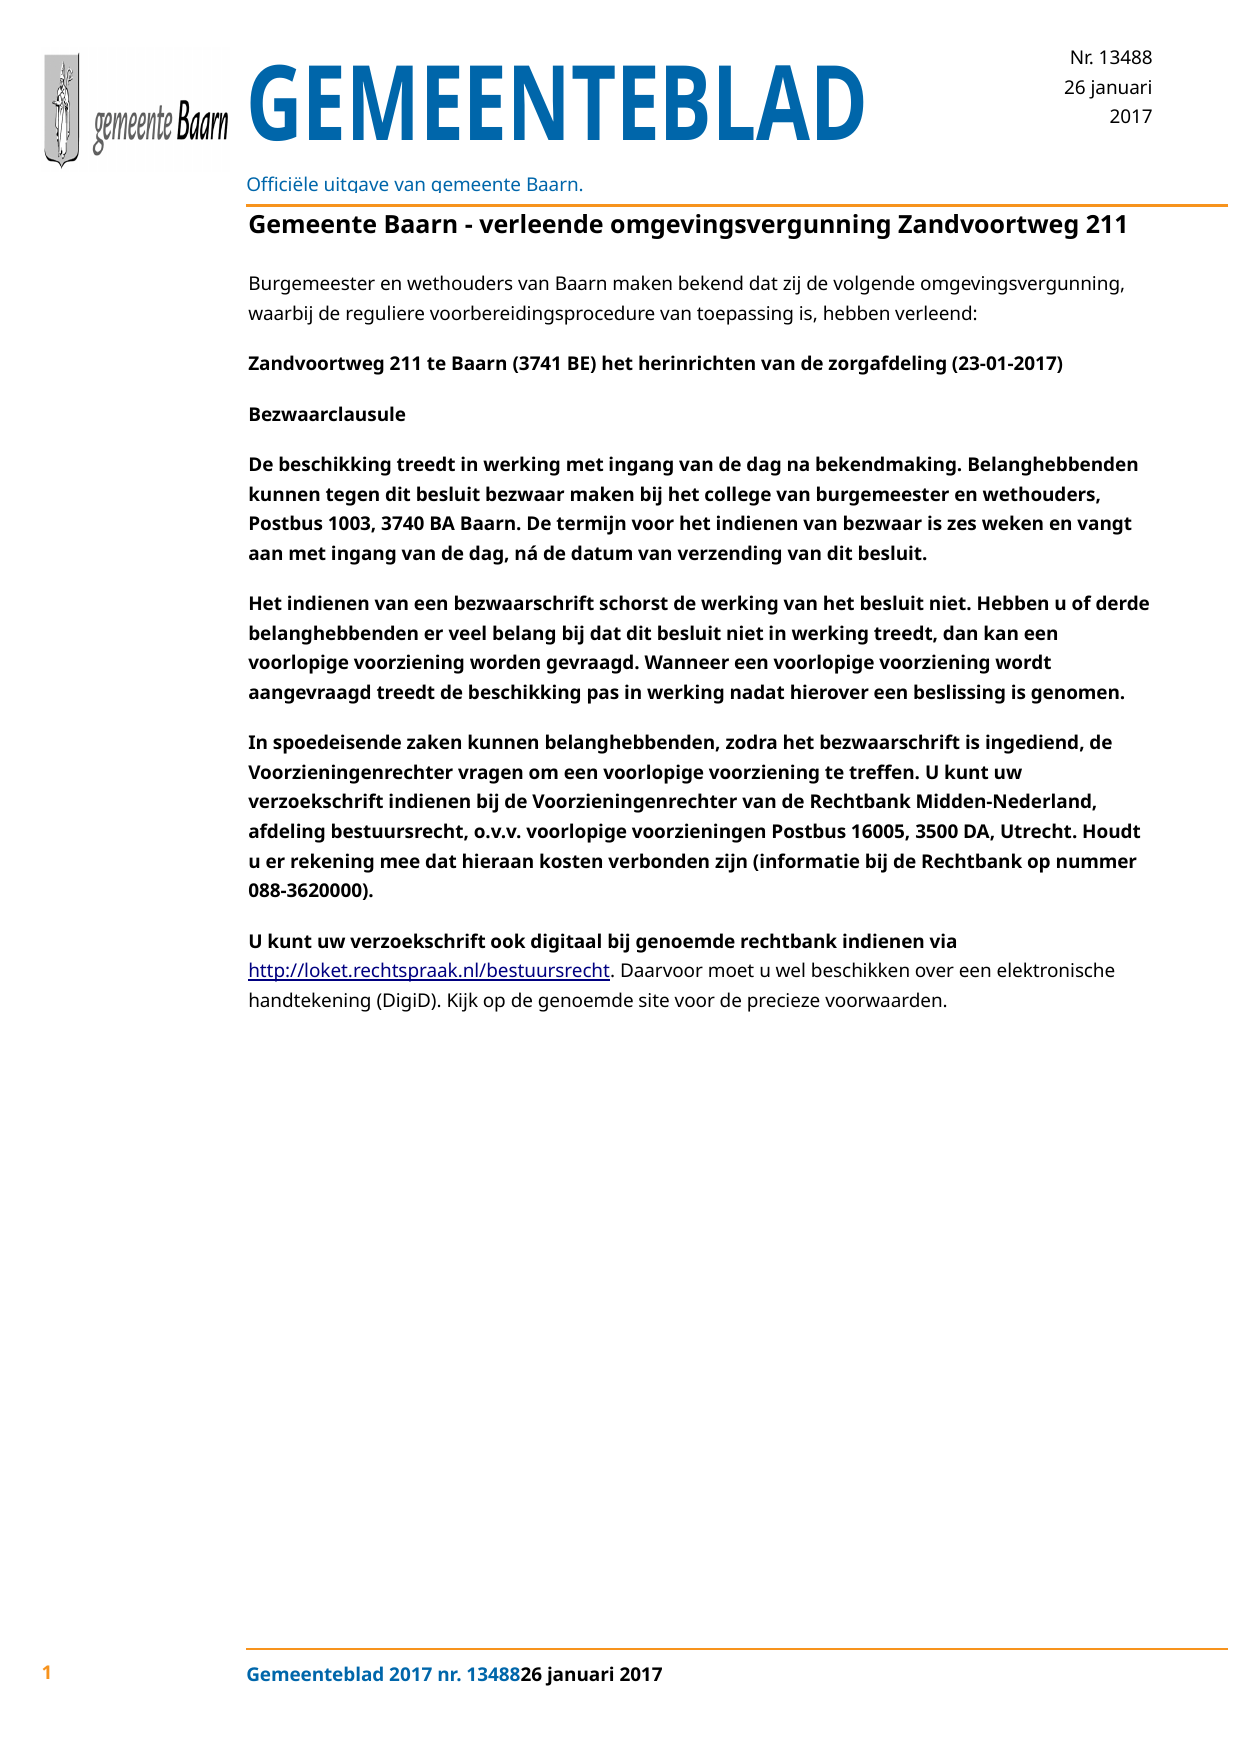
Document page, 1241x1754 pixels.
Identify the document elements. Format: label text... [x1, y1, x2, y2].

text Bezwaarclausule [248, 401, 1152, 426]
picture [41, 47, 231, 172]
text Burgemeester en wethouders van Baarn maken bekend dat zij de volgende omgevingsvergunning, waarbij de reguliere voorbereidingsprocedure van toepassing is, hebben verleend: [248, 270, 1152, 326]
text U kunt uw verzoekschrift ook digitaal bij genoemde rechtbank indienen via http://loket.rechtspraak.nl/bestuursrecht. Daarvoor moet u wel beschikken over een elektronische handtekening (DigiD). Kijk op de genoemde site voor de precieze voorwaarden. [248, 928, 1152, 1013]
text In spoedeisende zaken kunnen belanghebbenden, zodra het bezwaarschrift is ingediend, de Voorzieningenrechter vragen om een voorlopige voorziening te treffen. U kunt uw verzoekschrift indienen bij de Voorzieningenrechter van de Rechtbank Midden-Nederland, afdeling bestuursrecht, o.v.v. voorlopige voorzieningen Postbus 16005, 3500 DA, Utrecht. Houdt u er rekening mee dat hieraan kosten verbonden zijn (informatie bij de Rechtbank op nummer 088-3620000). [248, 729, 1152, 903]
text Het indienen van een bezwaarschrift schorst de werking van het besluit niet. Hebben u of derde belanghebbenden er veel belang bij dat dit besluit niet in werking treedt, dan kan een voorlopige voorziening worden gevraagd. Wanneer een voorlopige voorziening wordt aangevraagd treedt de beschikking pas in werking nadat hierover een beslissing is genomen. [248, 590, 1152, 705]
text De beschikking treedt in werking met ingang van de dag na bekendmaking. Belanghebbenden kunnen tegen dit besluit bezwaar maken bij het college van burgemeester en wethouders, Postbus 1003, 3740 BA Baarn. De termijn voor het indienen van bezwaar is zes weken en vangt aan met ingang van de dag, ná de datum van verzending van dit besluit. [248, 451, 1152, 566]
text Gemeente Baarn - verleende omgevingsvergunning Zandvoortweg 211 [248, 207, 1152, 241]
text Zandvoortweg 211 te Baarn (3741 BE) het herinrichten van de zorgafdeling (23-01-2017) [248, 350, 1152, 376]
